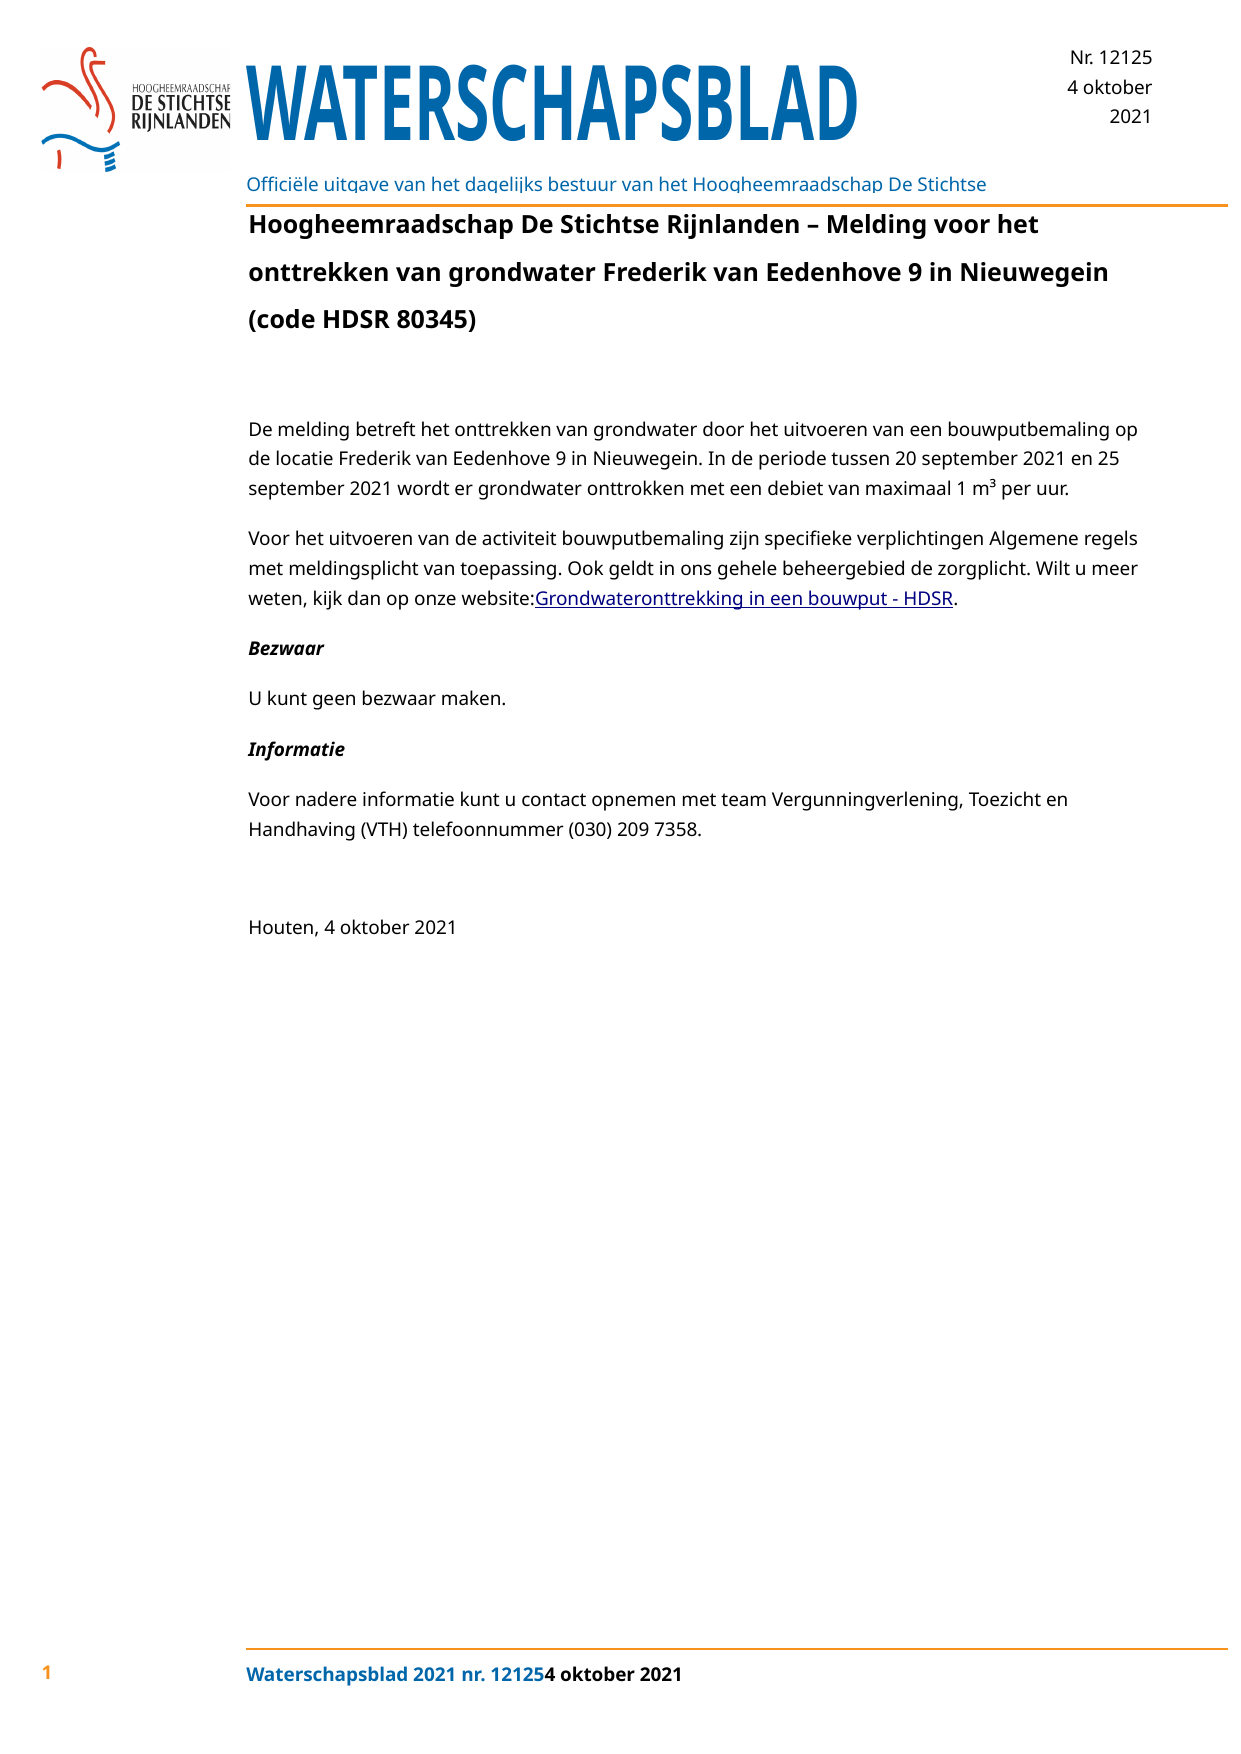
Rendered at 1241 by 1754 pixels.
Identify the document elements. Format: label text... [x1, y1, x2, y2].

text Houten, 4 oktober 2021 [248, 914, 1152, 940]
text Informatie [248, 736, 1152, 762]
text De melding betreft het onttrekken van grondwater door het uitvoeren van een bouwputbemaling op de locatie Frederik van Eedenhove 9 in Nieuwegein. In de periode tussen 20 september 2021 en 25 september 2021 wordt er grondwater onttrokken met een debiet van maximaal 1 m³ per uur. [248, 416, 1152, 501]
text Voor het uitvoeren van de activiteit bouwputbemaling zijn specifieke verplichtingen Algemene regels met meldingsplicht van toepassing. Ook geldt in ons gehele beheergebied de zorgplicht. Wilt u meer weten, kijk dan op onze website:Grondwateronttrekking in een bouwput - HDSR. [248, 526, 1152, 610]
text Bezwaar [248, 635, 1152, 661]
text Hoogheemraadschap De Stichtse Rijnlanden – Melding voor het onttrekken van grondwater Frederik van Eedenhove 9 in Nieuwegein (code HDSR 80345) [248, 207, 1152, 336]
text U kunt geen bezwaar maken. [248, 686, 1152, 711]
text Voor nadere informatie kunt u contact opnemen met team Vergunningverlening, Toezicht en Handhaving (VTH) telefoonnummer (030) 209 7358. [248, 786, 1152, 842]
picture [41, 47, 231, 172]
